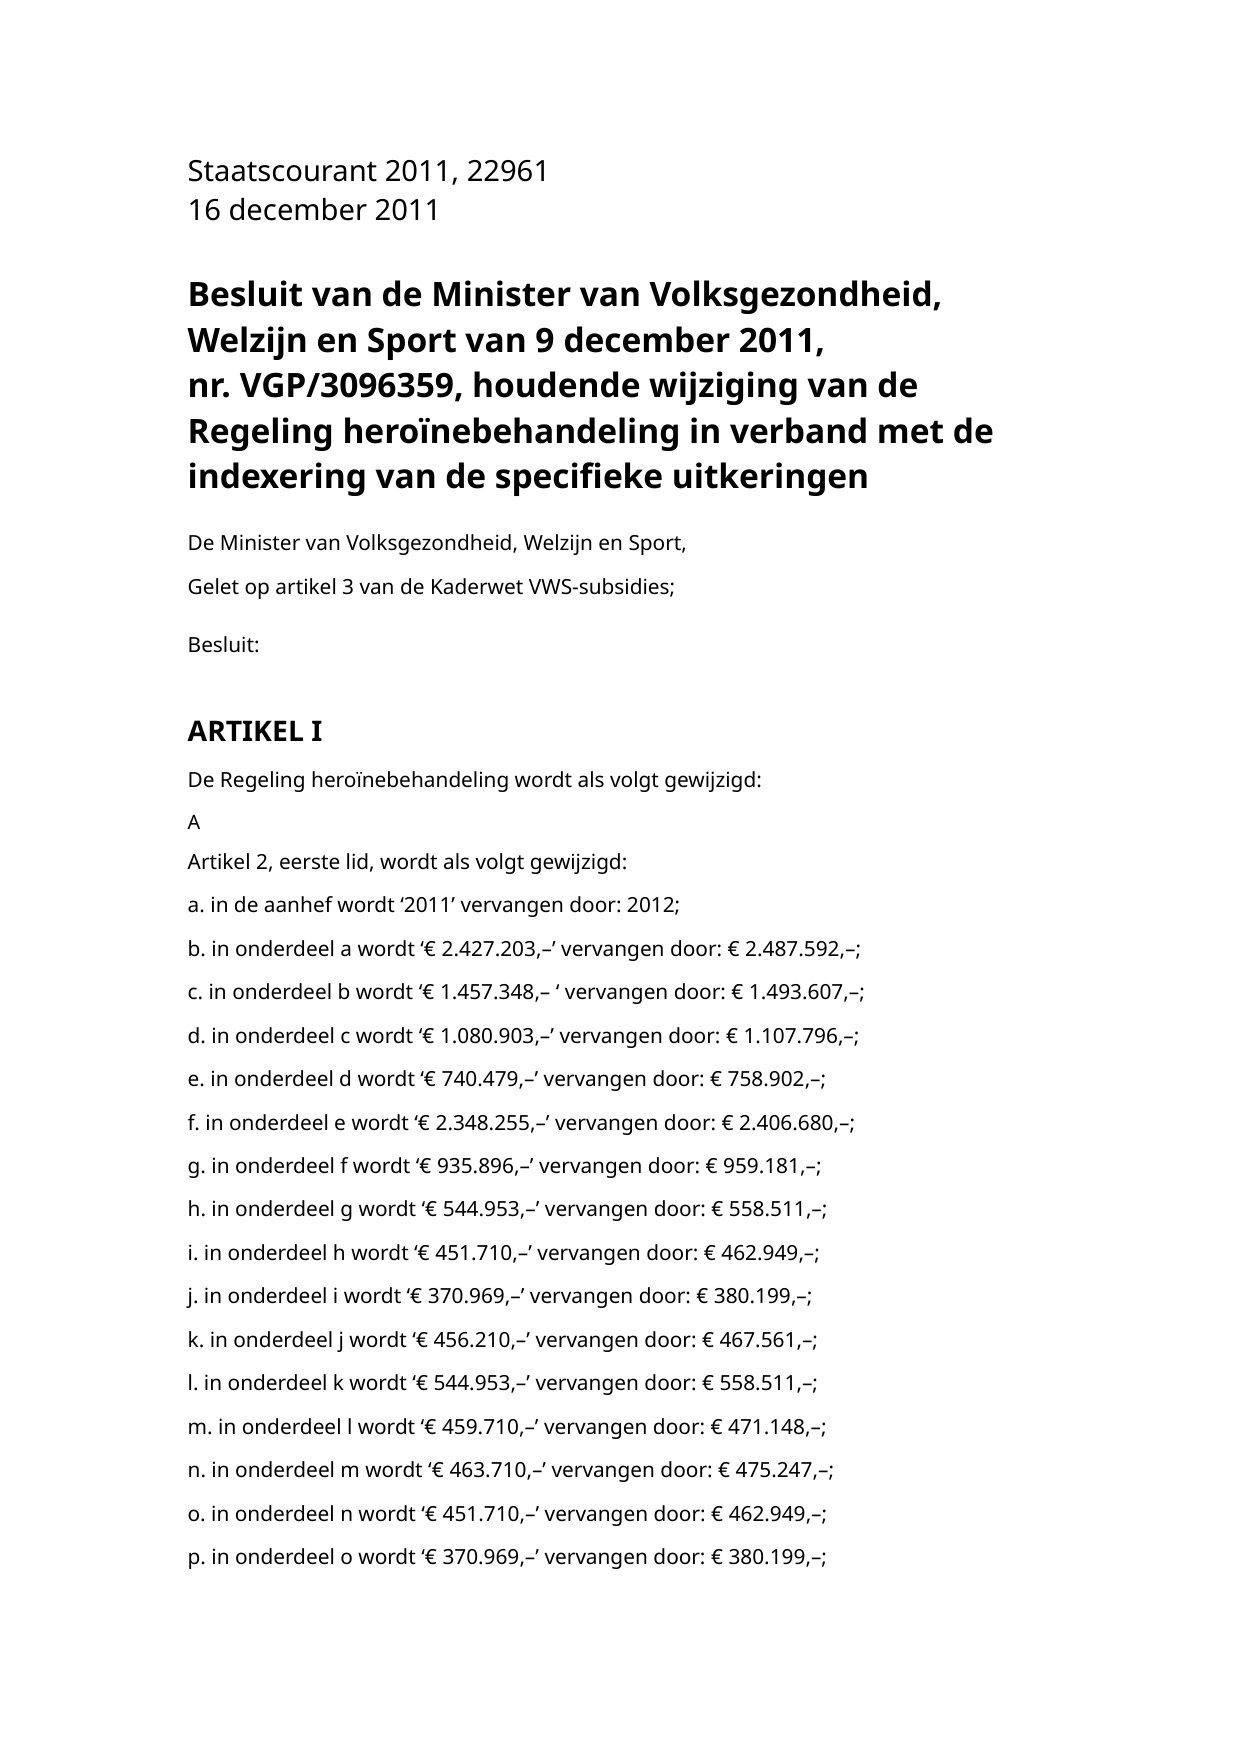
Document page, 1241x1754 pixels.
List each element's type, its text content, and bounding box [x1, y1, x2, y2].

text l. in onderdeel k wordt ‘€ 544.953,–’ vervangen door: € 558.511,–; [187, 1368, 1053, 1397]
text Staatscourant 2011, 22961 [187, 150, 1053, 190]
text A [187, 808, 1053, 835]
text Gelet op artikel 3 van de Kaderwet VWS-subsidies; [187, 572, 1053, 600]
text p. in onderdeel o wordt ‘€ 370.969,–’ vervangen door: € 380.199,–; [187, 1542, 1053, 1571]
text e. in onderdeel d wordt ‘€ 740.479,–’ vervangen door: € 758.902,–; [187, 1064, 1053, 1093]
subtitle Besluit van de Minister van Volksgezondheid, Welzijn en Sport van 9 december 2011, nr. VGP/3096359, houdende wijziging van de Regeling heroïnebehandeling in verband met de indexering van de specifieke uitkeringen [187, 271, 1053, 498]
text i. in onderdeel h wordt ‘€ 451.710,–’ vervangen door: € 462.949,–; [187, 1238, 1053, 1266]
text n. in onderdeel m wordt ‘€ 463.710,–’ vervangen door: € 475.247,–; [187, 1455, 1053, 1484]
text o. in onderdeel n wordt ‘€ 451.710,–’ vervangen door: € 462.949,–; [187, 1499, 1053, 1527]
text c. in onderdeel b wordt ‘€ 1.457.348,– ‘ vervangen door: € 1.493.607,–; [187, 977, 1053, 1006]
text d. in onderdeel c wordt ‘€ 1.080.903,–’ vervangen door: € 1.107.796,–; [187, 1021, 1053, 1049]
text Artikel 2, eerste lid, wordt als volgt gewijzigd: [187, 847, 1053, 876]
text j. in onderdeel i wordt ‘€ 370.969,–’ vervangen door: € 380.199,–; [187, 1281, 1053, 1310]
subtitle ARTIKEL I [187, 711, 1053, 750]
text Besluit: [187, 630, 1053, 659]
text a. in de aanhef wordt ‘2011’ vervangen door: 2012; [187, 891, 1053, 919]
text m. in onderdeel l wordt ‘€ 459.710,–’ vervangen door: € 471.148,–; [187, 1412, 1053, 1440]
text g. in onderdeel f wordt ‘€ 935.896,–’ vervangen door: € 959.181,–; [187, 1151, 1053, 1179]
text b. in onderdeel a wordt ‘€ 2.427.203,–’ vervangen door: € 2.487.592,–; [187, 934, 1053, 962]
text f. in onderdeel e wordt ‘€ 2.348.255,–’ vervangen door: € 2.406.680,–; [187, 1108, 1053, 1136]
text h. in onderdeel g wordt ‘€ 544.953,–’ vervangen door: € 558.511,–; [187, 1194, 1053, 1223]
text 16 december 2011 [187, 190, 1053, 229]
text De Regeling heroïnebehandeling wordt als volgt gewijzigd: [187, 765, 1053, 793]
text k. in onderdeel j wordt ‘€ 456.210,–’ vervangen door: € 467.561,–; [187, 1325, 1053, 1353]
text De Minister van Volksgezondheid, Welzijn en Sport, [187, 528, 1053, 557]
